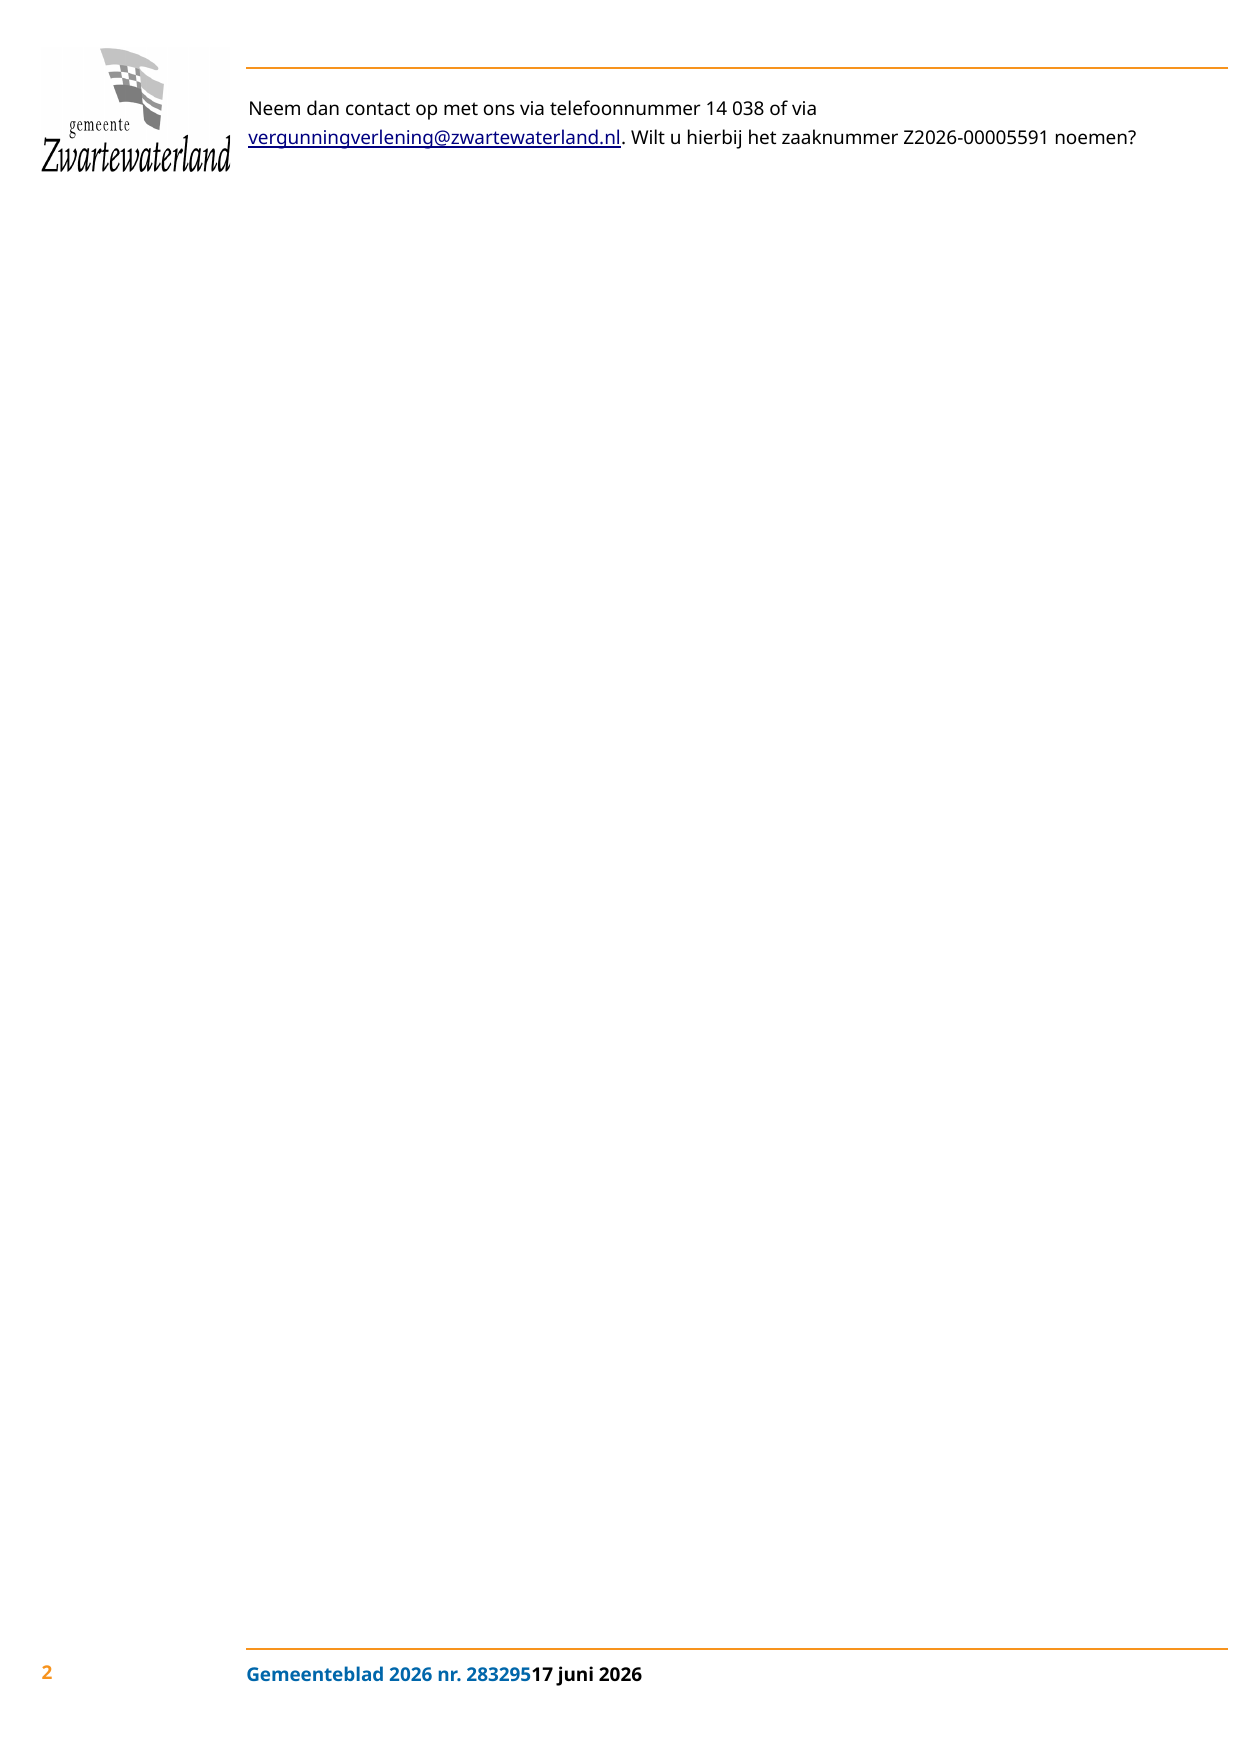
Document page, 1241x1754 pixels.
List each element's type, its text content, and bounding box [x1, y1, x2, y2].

text Neem dan contact op met ons via telefoonnummer 14 038 of via vergunningverlening@zwartewaterland.nl. Wilt u hierbij het zaaknummer Z2026-00005591 noemen? [248, 95, 1152, 150]
picture [41, 47, 231, 172]
